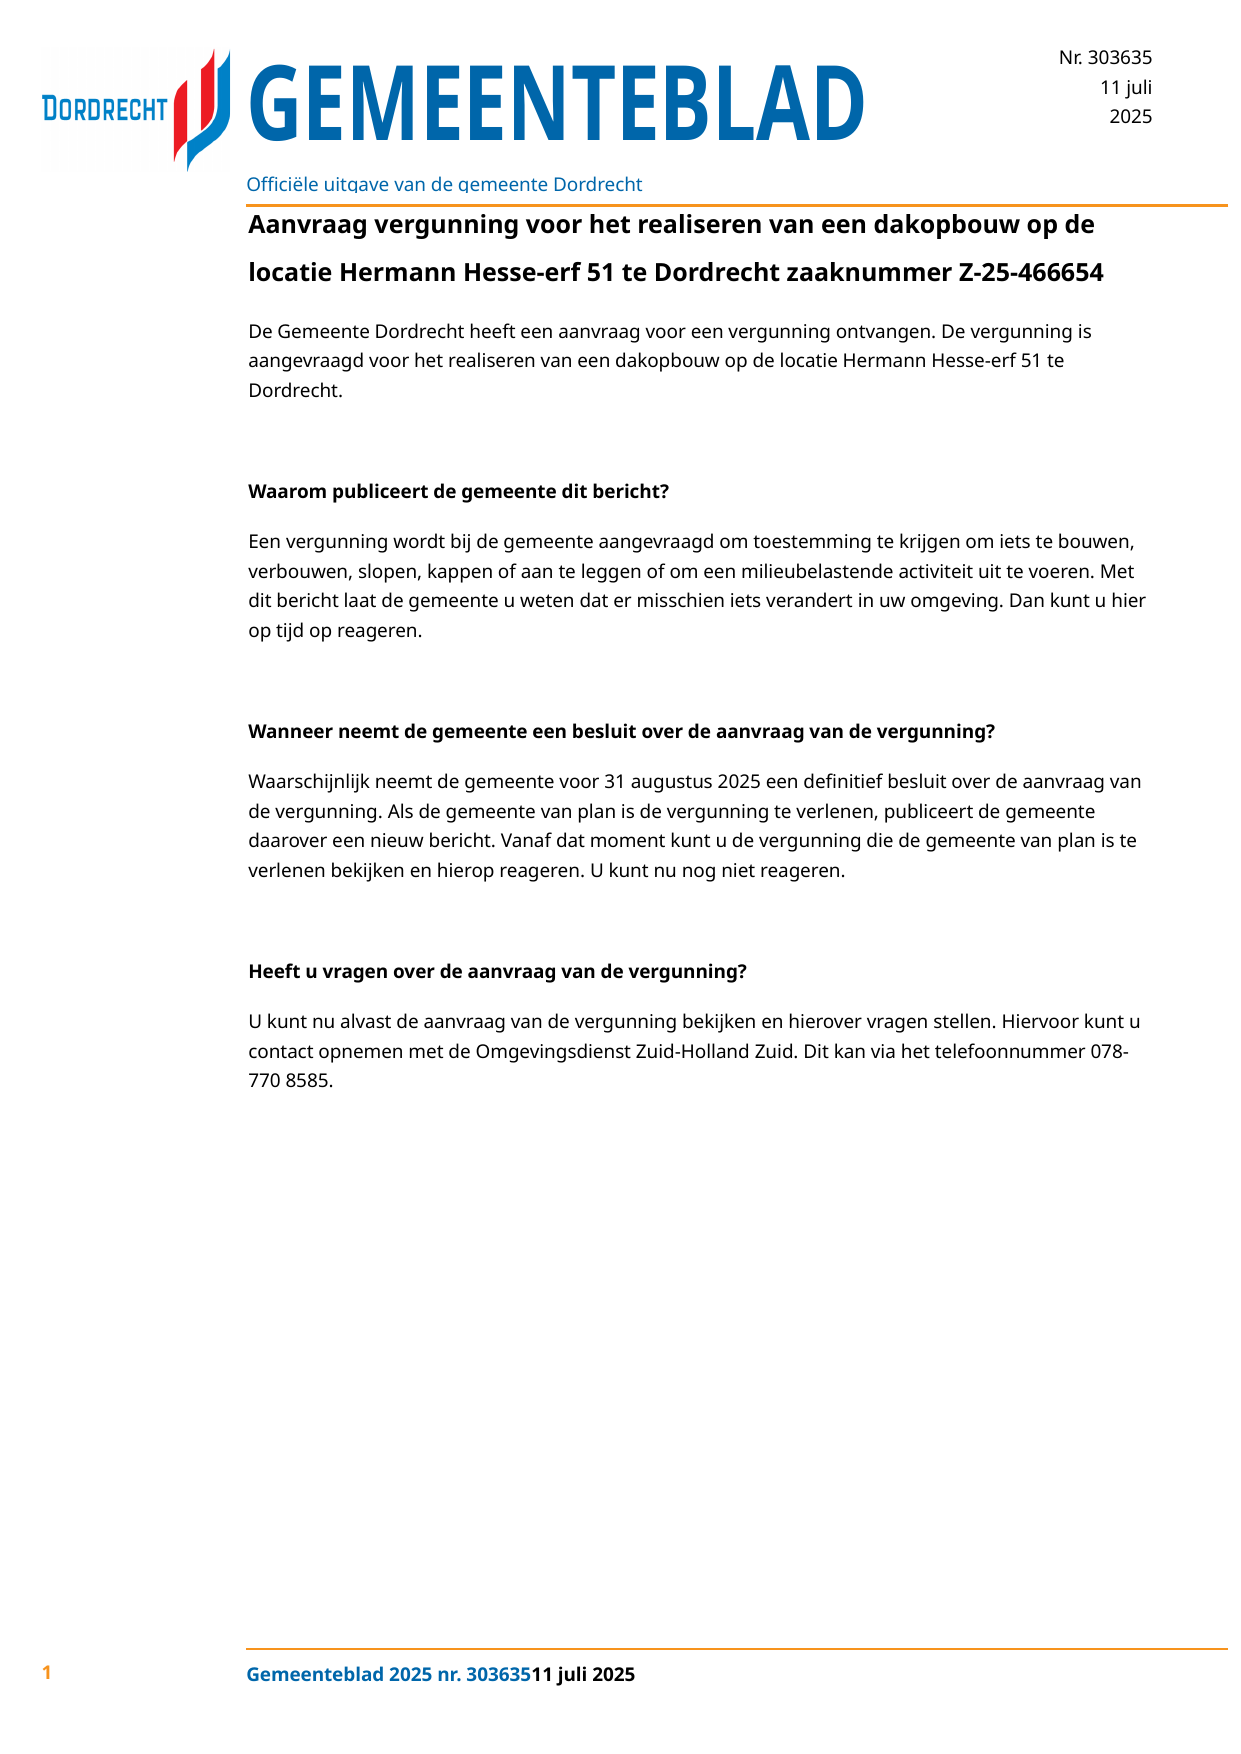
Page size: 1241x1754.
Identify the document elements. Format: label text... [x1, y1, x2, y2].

text U kunt nu alvast de aanvraag van de vergunning bekijken en hierover vragen stellen. Hiervoor kunt u contact opnemen met de Omgevingsdienst Zuid-Holland Zuid. Dit kan via het telefoonnummer 078-770 8585. [248, 1008, 1152, 1093]
text Wanneer neemt de gemeente een besluit over de aanvraag van de vergunning? [248, 718, 1152, 744]
text Waarom publiceert de gemeente dit bericht? [248, 478, 1152, 504]
text Waarschijnlijk neemt de gemeente voor 31 augustus 2025 een definitief besluit over de aanvraag van de vergunning. Als de gemeente van plan is de vergunning te verlenen, publiceert de gemeente daarover een nieuw bericht. Vanaf dat moment kunt u de vergunning die de gemeente van plan is te verlenen bekijken en hierop reageren. U kunt nu nog niet reageren. [248, 768, 1152, 883]
text Aanvraag vergunning voor het realiseren van een dakopbouw op de locatie Hermann Hesse-erf 51 te Dordrecht zaaknummer Z-25-466654 [248, 207, 1152, 288]
text Heeft u vragen over de aanvraag van de vergunning? [248, 958, 1152, 984]
picture [41, 47, 231, 172]
text De Gemeente Dordrecht heeft een aanvraag voor een vergunning ontvangen. De vergunning is aangevraagd voor het realiseren van een dakopbouw op de locatie Hermann Hesse-erf 51 te Dordrecht. [248, 318, 1152, 403]
text Een vergunning wordt bij de gemeente aangevraagd om toestemming te krijgen om iets te bouwen, verbouwen, slopen, kappen of aan te leggen of om een milieubelastende activiteit uit te voeren. Met dit bericht laat de gemeente u weten dat er misschien iets verandert in uw omgeving. Dan kunt u hier op tijd op reageren. [248, 528, 1152, 643]
